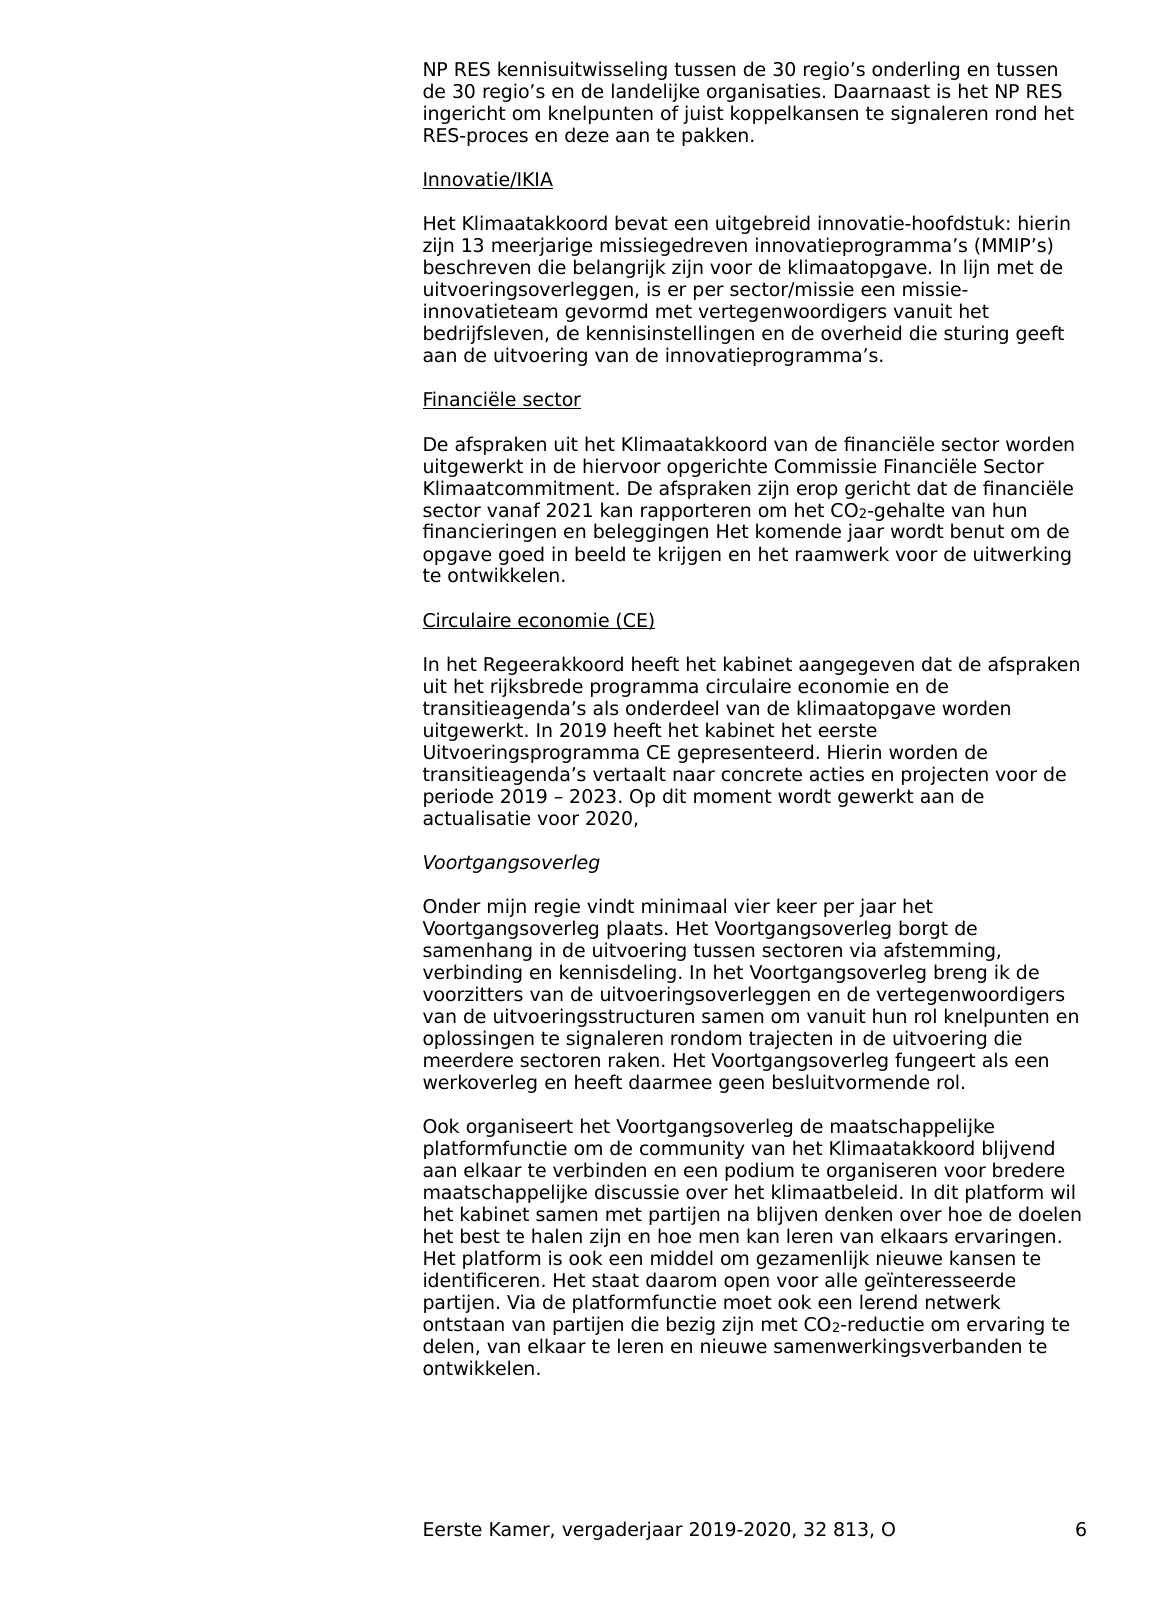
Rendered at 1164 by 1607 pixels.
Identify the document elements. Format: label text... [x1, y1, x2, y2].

subtitle Circulaire economie (CE) [422, 609, 1087, 632]
subtitle Voortgangsoverleg [422, 852, 1087, 874]
text NP RES kennisuitwisseling tussen de 30 regio’s onderling en tussen de 30 regio’s en de landelijke organisaties. Daarnaast is het NP RES ingericht om knelpunten of juist koppelkansen te signaleren rond het RES-proces en deze aan te pakken. [422, 59, 1087, 147]
text Onder mijn regie vindt minimaal vier keer per jaar het Voortgangsoverleg plaats. Het Voortgangsoverleg borgt de samenhang in de uitvoering tussen sectoren via afstemming, verbinding en kennisdeling. In het Voortgangsoverleg breng ik de voorzitters van de uitvoeringsoverleggen en de vertegenwoordigers van de uitvoeringsstructuren samen om vanuit hun rol knelpunten en oplossingen te signaleren rondom trajecten in de uitvoering die meerdere sectoren raken. Het Voortgangsoverleg fungeert als een werkoverleg en heeft daarmee geen besluitvormende rol. [422, 896, 1087, 1094]
text De afspraken uit het Klimaatakkoord van de financiële sector worden uitgewerkt in de hiervoor opgerichte Commissie Financiële Sector Klimaatcommitment. De afspraken zijn erop gericht dat de financiële sector vanaf 2021 kan rapporteren om het CO2-gehalte van hun financieringen en beleggingen Het komende jaar wordt benut om de opgave goed in beeld te krijgen en het raamwerk voor de uitwerking te ontwikkelen. [422, 433, 1087, 587]
subtitle Innovatie/IKIA [422, 169, 1087, 191]
text Het Klimaatakkoord bevat een uitgebreid innovatie-hoofdstuk: hierin zijn 13 meerjarige missiegedreven innovatieprogramma’s (MMIP’s) beschreven die belangrijk zijn voor de klimaatopgave. In lijn met de uitvoeringsoverleggen, is er per sector/missie een missie-innovatieteam gevormd met vertegenwoordigers vanuit het bedrijfsleven, de kennisinstellingen en de overheid die sturing geeft aan de uitvoering van de innovatieprogramma’s. [422, 213, 1087, 367]
text In het Regeerakkoord heeft het kabinet aangegeven dat de afspraken uit het rijksbrede programma circulaire economie en de transitieagenda’s als onderdeel van de klimaatopgave worden uitgewerkt. In 2019 heeft het kabinet het eerste Uitvoeringsprogramma CE gepresenteerd. Hierin worden de transitieagenda’s vertaalt naar concrete acties en projecten voor de periode 2019 – 2023. Op dit moment wordt gewerkt aan de actualisatie voor 2020, [422, 654, 1087, 829]
text Ook organiseert het Voortgangsoverleg de maatschappelijke platformfunctie om de community van het Klimaatakkoord blijvend aan elkaar te verbinden en een podium te organiseren voor bredere maatschappelijke discussie over het klimaatbeleid. In dit platform wil het kabinet samen met partijen na blijven denken over hoe de doelen het best te halen zijn en hoe men kan leren van elkaars ervaringen. Het platform is ook een middel om gezamenlijk nieuwe kansen te identificeren. Het staat daarom open voor alle geïnteresseerde partijen. Via de platformfunctie moet ook een lerend netwerk ontstaan van partijen die bezig zijn met CO2-reductie om ervaring te delen, van elkaar te leren en nieuwe samenwerkingsverbanden te ontwikkelen. [422, 1116, 1087, 1380]
subtitle Financiële sector [422, 389, 1087, 411]
